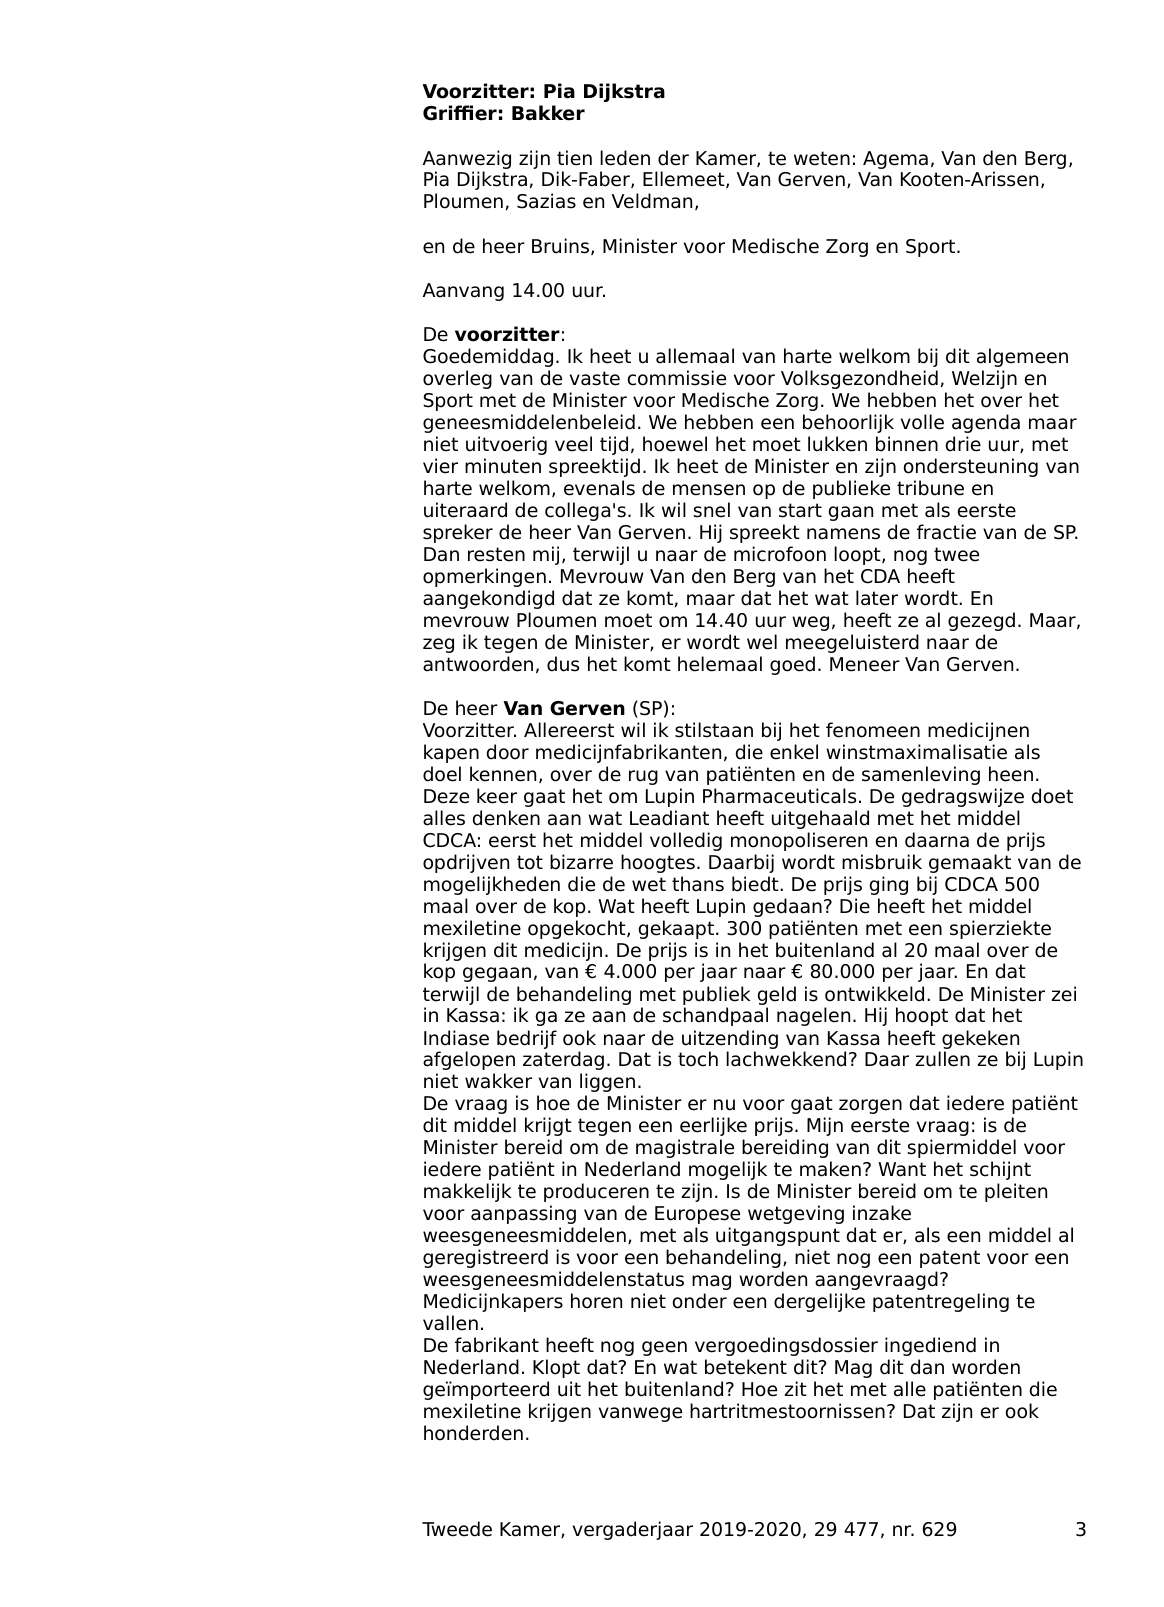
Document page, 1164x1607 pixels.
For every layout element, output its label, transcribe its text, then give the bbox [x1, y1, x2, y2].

text De heer Van Gerven (SP): [422, 698, 1087, 720]
text Goedemiddag. Ik heet u allemaal van harte welkom bij dit algemeen overleg van de vaste commissie voor Volksgezondheid, Welzijn en Sport met de Minister voor Medische Zorg. We hebben het over het geneesmiddelenbeleid. We hebben een behoorlijk volle agenda maar niet uitvoerig veel tijd, hoewel het moet lukken binnen drie uur, met vier minuten spreektijd. Ik heet de Minister en zijn ondersteuning van harte welkom, evenals de mensen op de publieke tribune en uiteraard de collega's. Ik wil snel van start gaan met als eerste spreker de heer Van Gerven. Hij spreekt namens de fractie van de SP. Dan resten mij, terwijl u naar de microfoon loopt, nog twee opmerkingen. Mevrouw Van den Berg van het CDA heeft aangekondigd dat ze komt, maar dat het wat later wordt. En mevrouw Ploumen moet om 14.40 uur weg, heeft ze al gezegd. Maar, zeg ik tegen de Minister, er wordt wel meegeluisterd naar de antwoorden, dus het komt helemaal goed. Meneer Van Gerven. [422, 346, 1087, 676]
text Griffier: Bakker [422, 103, 1087, 125]
text en de heer Bruins, Minister voor Medische Zorg en Sport. [422, 236, 1087, 257]
text De fabrikant heeft nog geen vergoedingsdossier ingediend in Nederland. Klopt dat? En wat betekent dit? Mag dit dan worden geïmporteerd uit het buitenland? Hoe zit het met alle patiënten die mexiletine krijgen vanwege hartritmestoornissen? Dat zijn er ook honderden. [422, 1335, 1087, 1445]
text De voorzitter: [422, 324, 1087, 346]
text De vraag is hoe de Minister er nu voor gaat zorgen dat iedere patiënt dit middel krijgt tegen een eerlijke prijs. Mijn eerste vraag: is de Minister bereid om de magistrale bereiding van dit spiermiddel voor iedere patiënt in Nederland mogelijk te maken? Want het schijnt makkelijk te produceren te zijn. Is de Minister bereid om te pleiten voor aanpassing van de Europese wetgeving inzake weesgeneesmiddelen, met als uitgangspunt dat er, als een middel al geregistreerd is voor een behandeling, niet nog een patent voor een weesgeneesmiddelenstatus mag worden aangevraagd? Medicijnkapers horen niet onder een dergelijke patentregeling te vallen. [422, 1093, 1087, 1335]
text Aanwezig zijn tien leden der Kamer, te weten: Agema, Van den Berg, Pia Dijkstra, Dik-Faber, Ellemeet, Van Gerven, Van Kooten-Arissen, Ploumen, Sazias en Veldman, [422, 147, 1087, 213]
text Voorzitter: Pia Dijkstra [422, 81, 1087, 103]
text Aanvang 14.00 uur. [422, 280, 1087, 302]
text Voorzitter. Allereerst wil ik stilstaan bij het fenomeen medicijnen kapen door medicijnfabrikanten, die enkel winstmaximalisatie als doel kennen, over de rug van patiënten en de samenleving heen. Deze keer gaat het om Lupin Pharmaceuticals. De gedragswijze doet alles denken aan wat Leadiant heeft uitgehaald met het middel CDCA: eerst het middel volledig monopoliseren en daarna de prijs opdrijven tot bizarre hoogtes. Daarbij wordt misbruik gemaakt van de mogelijkheden die de wet thans biedt. De prijs ging bij CDCA 500 maal over de kop. Wat heeft Lupin gedaan? Die heeft het middel mexiletine opgekocht, gekaapt. 300 patiënten met een spierziekte krijgen dit medicijn. De prijs is in het buitenland al 20 maal over de kop gegaan, van € 4.000 per jaar naar € 80.000 per jaar. En dat terwijl de behandeling met publiek geld is ontwikkeld. De Minister zei in Kassa: ik ga ze aan de schandpaal nagelen. Hij hoopt dat het Indiase bedrijf ook naar de uitzending van Kassa heeft gekeken afgelopen zaterdag. Dat is toch lachwekkend? Daar zullen ze bij Lupin niet wakker van liggen. [422, 720, 1087, 1093]
